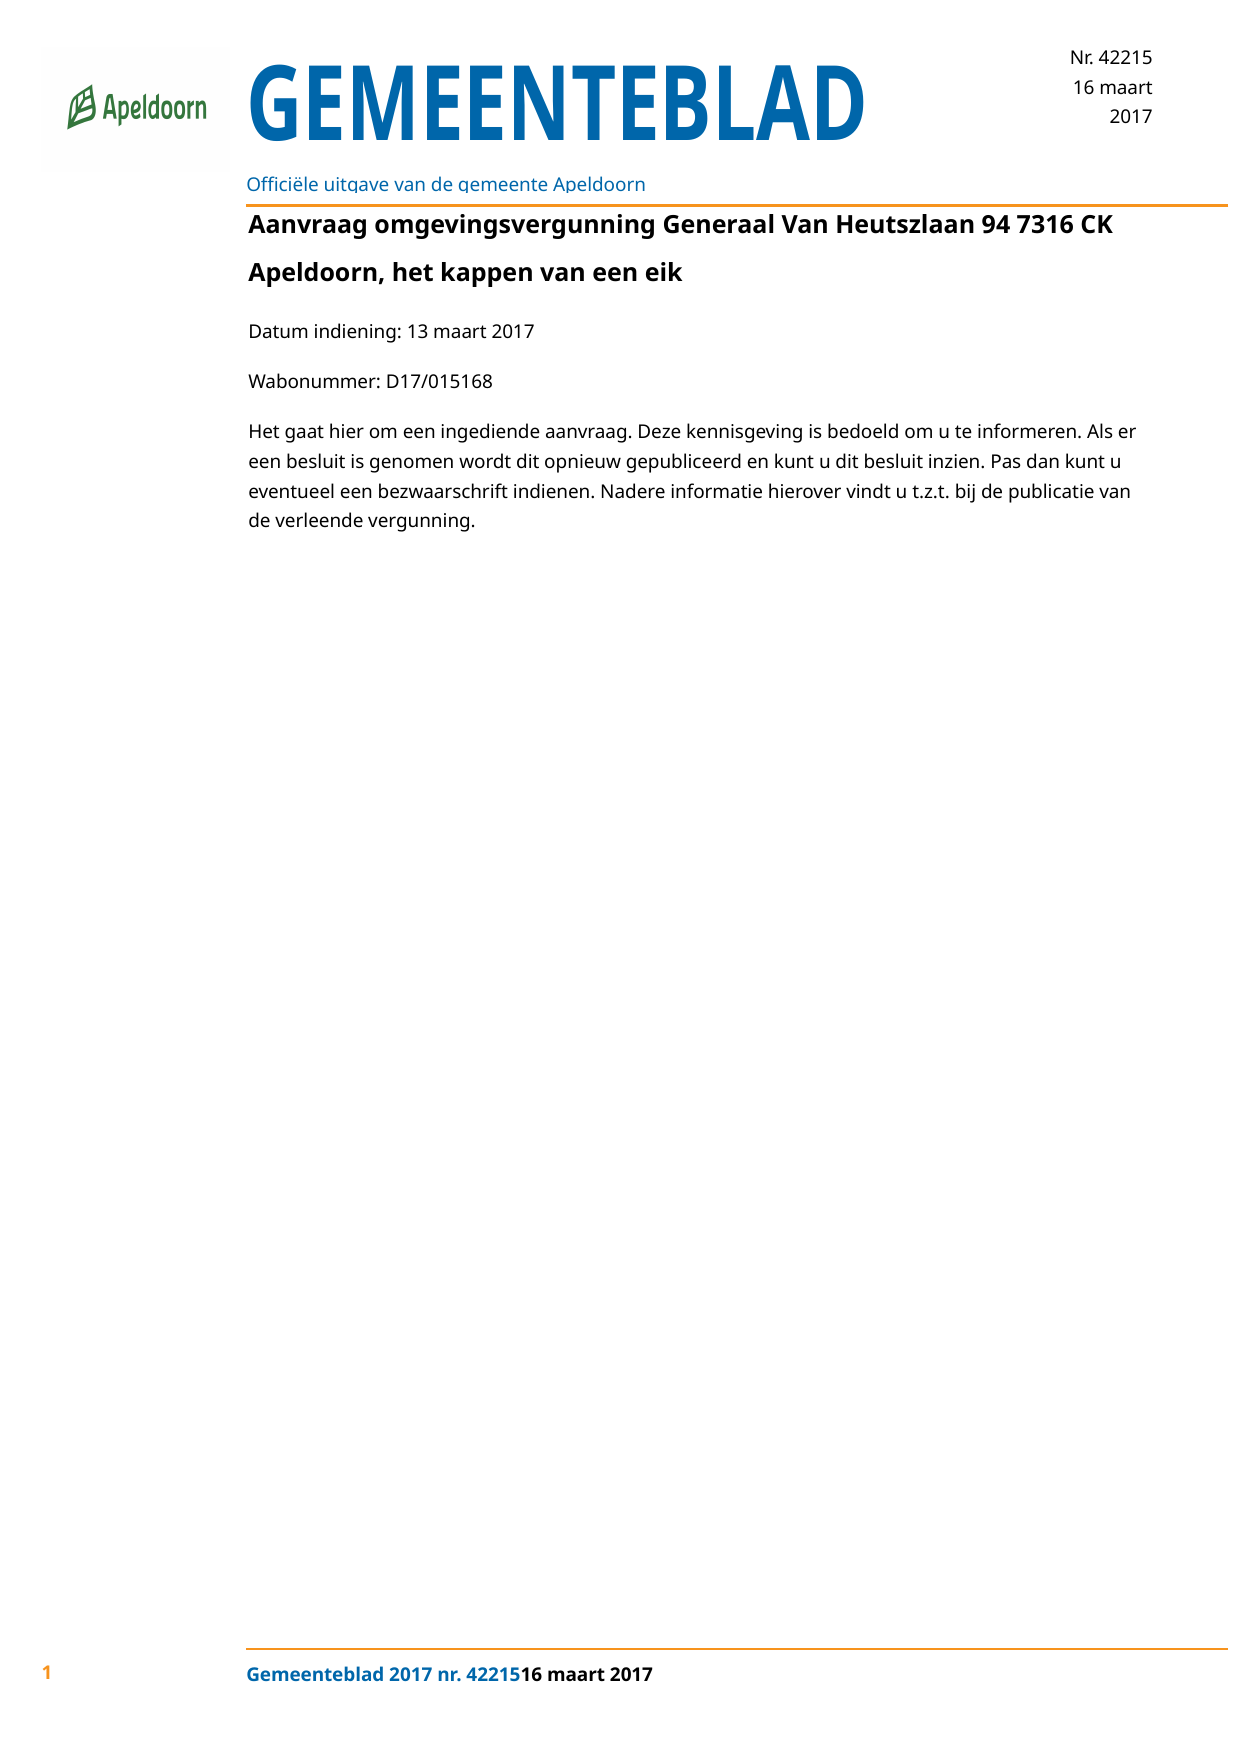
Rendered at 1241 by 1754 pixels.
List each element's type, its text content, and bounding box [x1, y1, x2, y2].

text Het gaat hier om een ingediende aanvraag. Deze kennisgeving is bedoeld om u te informeren. Als er een besluit is genomen wordt dit opnieuw gepubliceerd en kunt u dit besluit inzien. Pas dan kunt u eventueel een bezwaarschrift indienen. Nadere informatie hierover vindt u t.z.t. bij de publicatie van de verleende vergunning. [248, 419, 1152, 533]
text Aanvraag omgevingsvergunning Generaal Van Heutszlaan 94 7316 CK Apeldoorn, het kappen van een eik [248, 207, 1152, 288]
text Datum indiening: 13 maart 2017 [248, 318, 1152, 344]
text Wabonummer: D17/015168 [248, 368, 1152, 394]
picture [41, 47, 231, 172]
